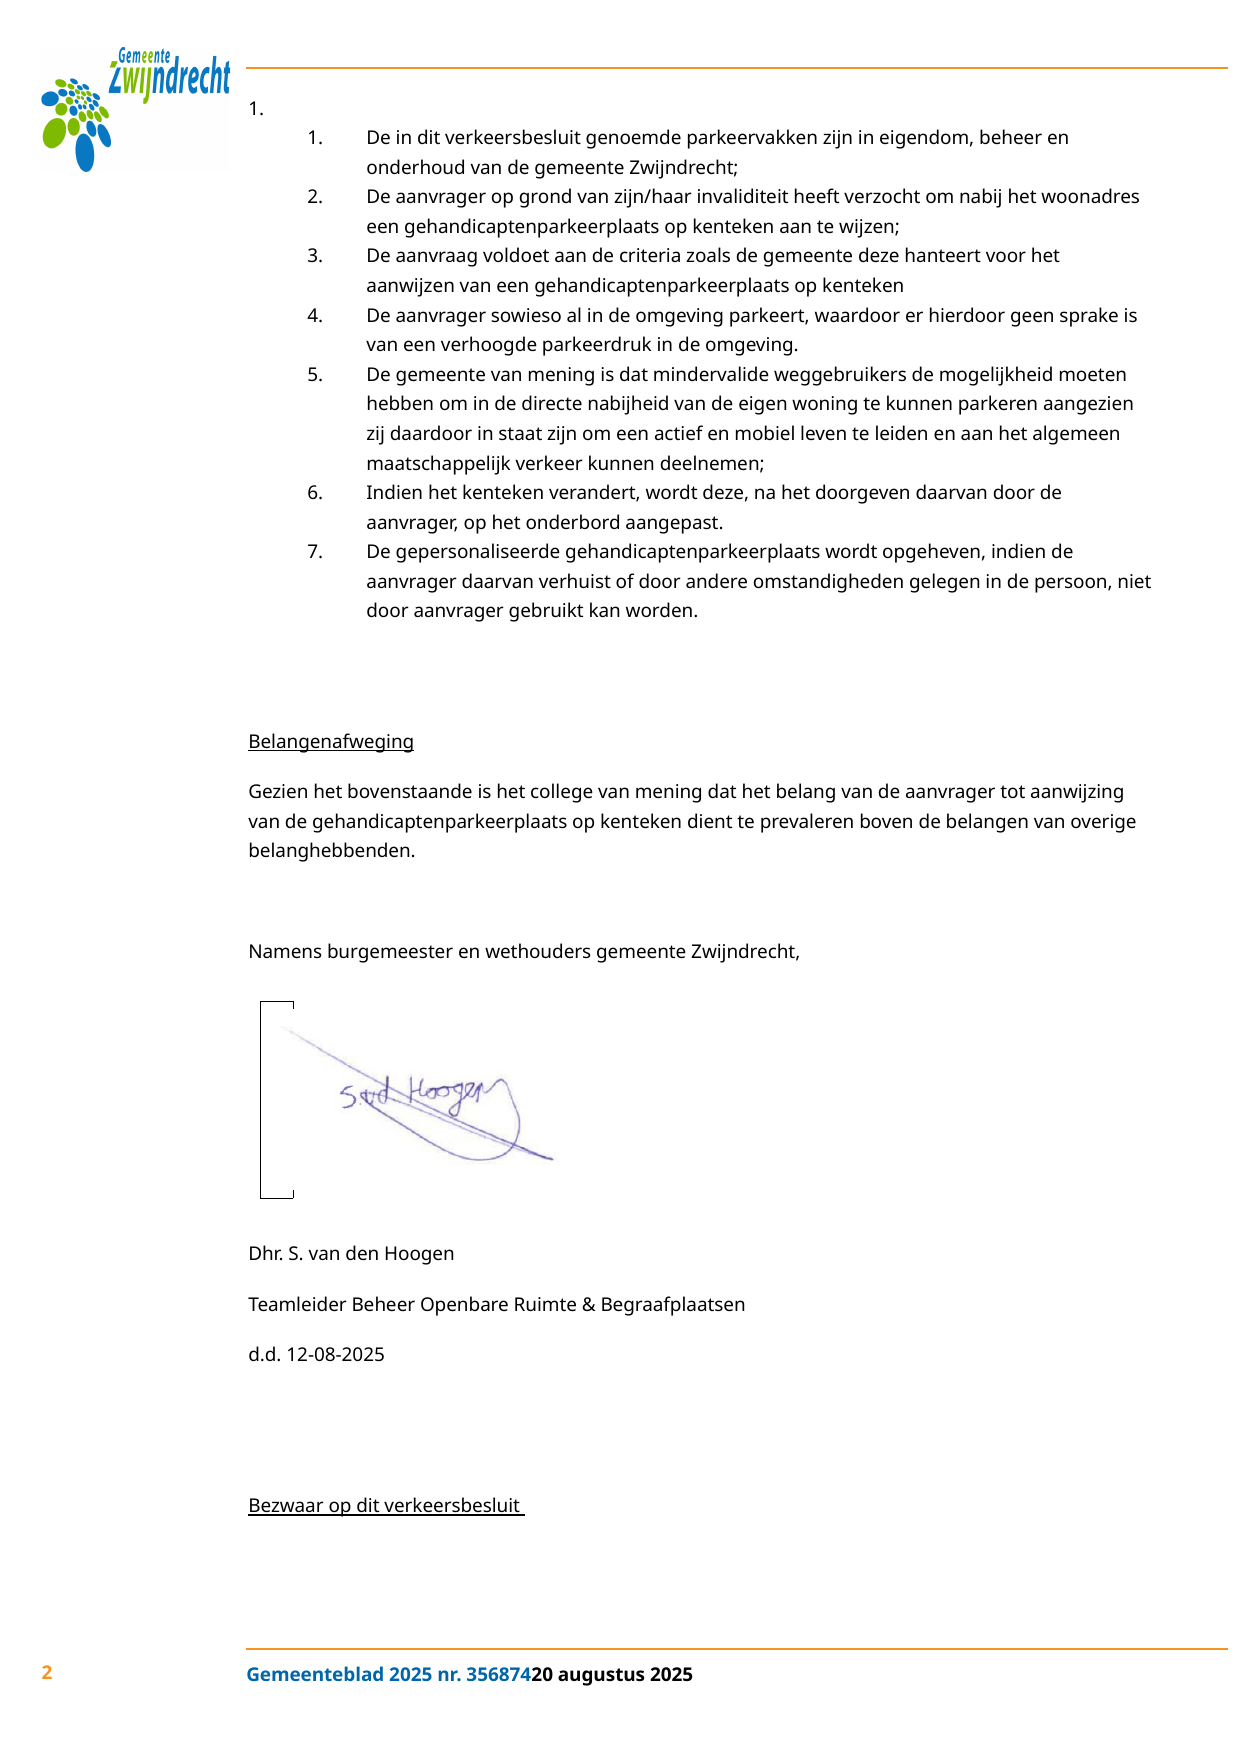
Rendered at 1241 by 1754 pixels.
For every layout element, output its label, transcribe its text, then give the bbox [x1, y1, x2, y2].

list Indien het kenteken verandert, wordt deze, na het doorgeven daarvan door de aanvrager, op het onderbord aangepast. [307, 479, 1152, 535]
list De aanvrager sowieso al in de omgeving parkeert, waardoor er hierdoor geen sprake is van een verhoogde parkeerdruk in de omgeving. [307, 302, 1152, 357]
text Dhr. S. van den Hoogen [248, 1240, 1152, 1266]
text Bezwaar op dit verkeersbesluit [248, 1492, 1152, 1518]
picture [41, 47, 231, 172]
text Teamleider Beheer Openbare Ruimte & Begraafplaatsen [248, 1291, 1152, 1317]
list De aanvraag voldoet aan de criteria zoals de gemeente deze hanteert voor het aanwijzen van een gehandicaptenparkeerplaats op kenteken [307, 243, 1152, 298]
list De gemeente van mening is dat mindervalide weggebruikers de mogelijkheid moeten hebben om in de directe nabijheid van de eigen woning te kunnen parkeren aangezien zij daardoor in staat zijn om een actief en mobiel leven te leiden en aan het algemeen maatschappelijk verkeer kunnen deelnemen; [307, 361, 1152, 476]
text Gezien het bovenstaande is het college van mening dat het belang van de aanvrager tot aanwijzing van de gehandicaptenparkeerplaats op kenteken dient te prevaleren boven de belangen van overige belanghebbenden. [248, 778, 1152, 863]
text Namens burgemeester en wethouders gemeente Zwijndrecht, [248, 938, 1152, 964]
list De in dit verkeersbesluit genoemde parkeervakken zijn in eigendom, beheer en onderhoud van de gemeente Zwijndrecht; [307, 124, 1152, 180]
text d.d. 12-08-2025 [248, 1341, 1152, 1367]
list De aanvrager op grond van zijn/haar invaliditeit heeft verzocht om nabij het woonadres een gehandicaptenparkeerplaats op kenteken aan te wijzen; [307, 183, 1152, 239]
list De gepersonaliseerde gehandicaptenparkeerplaats wordt opgeheven, indien de aanvrager daarvan verhuist of door andere omstandigheden gelegen in de persoon, niet door aanvrager gebruikt kan worden. [307, 538, 1152, 623]
text Belangenafweging [248, 728, 1152, 754]
picture [268, 1009, 571, 1190]
